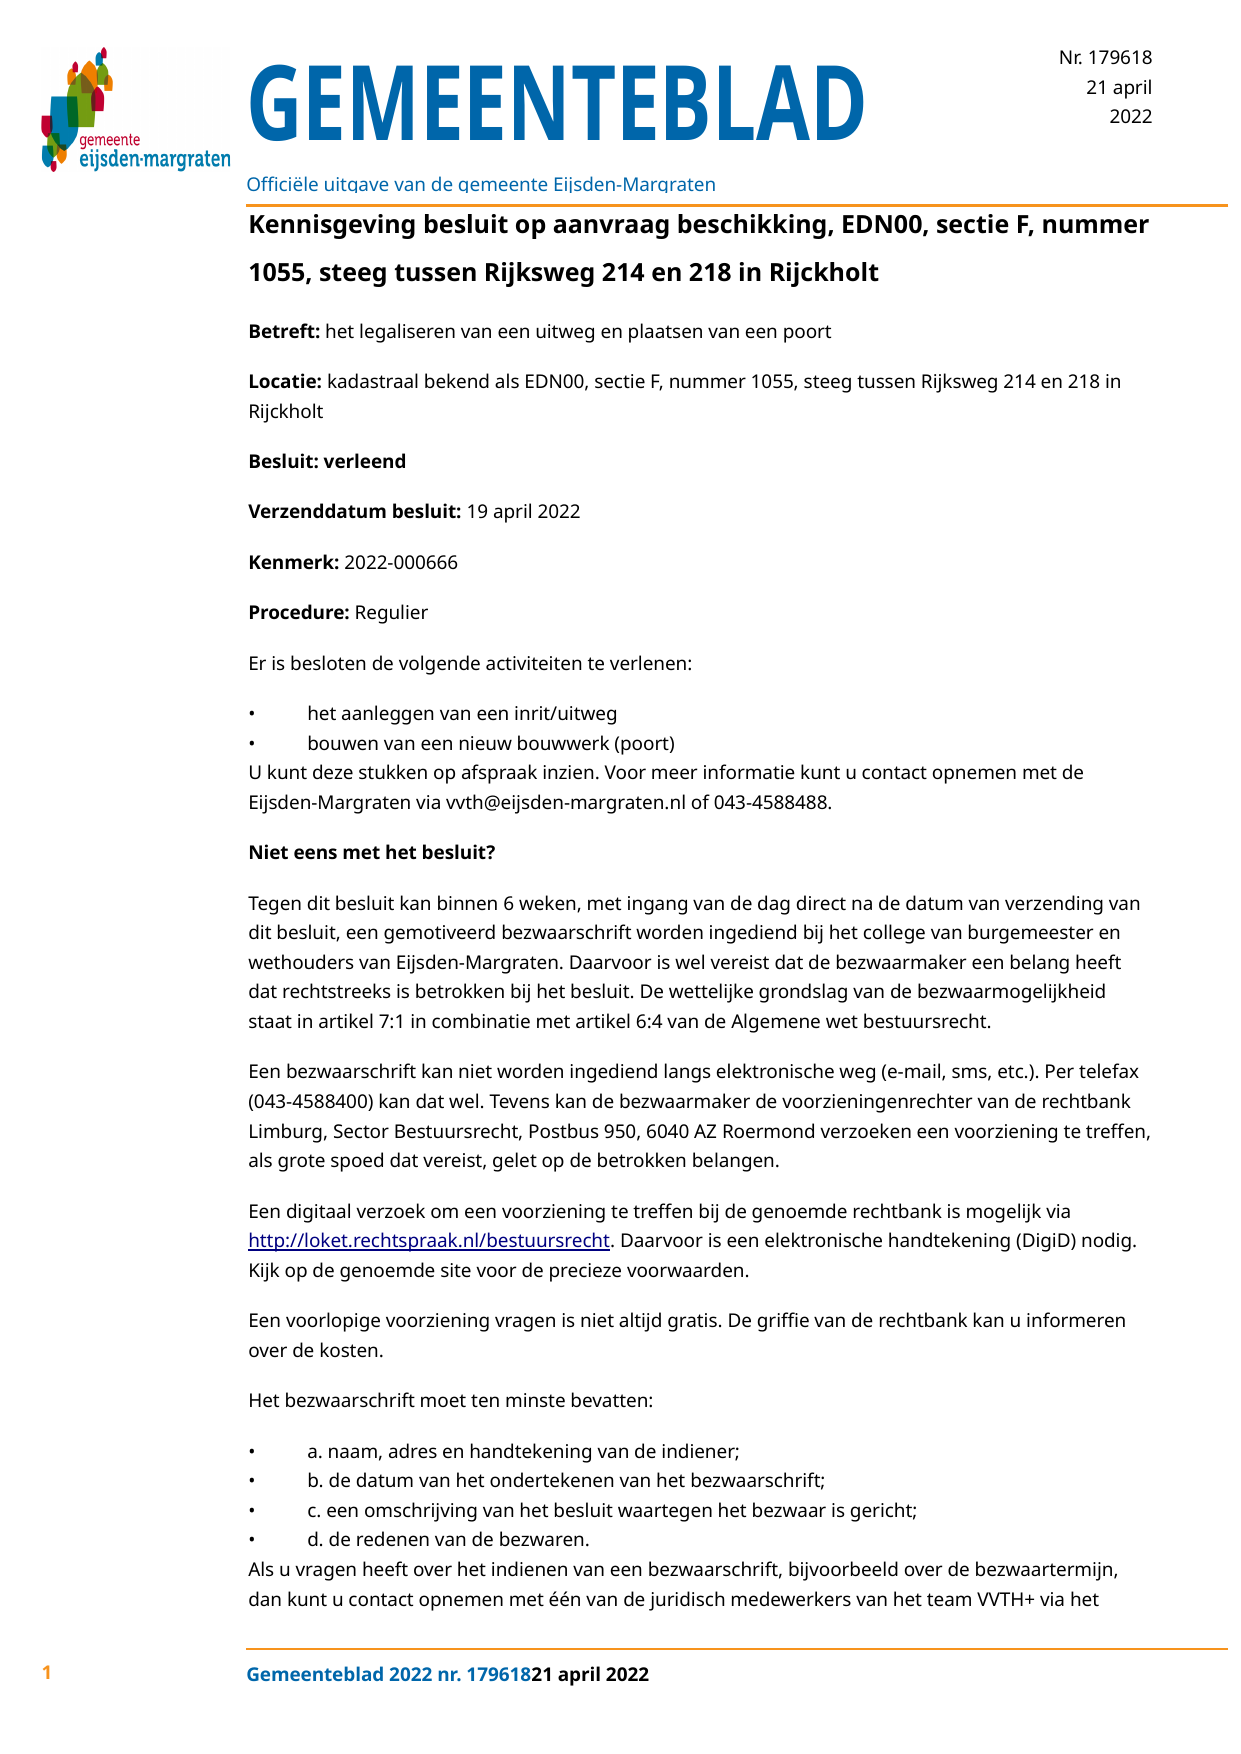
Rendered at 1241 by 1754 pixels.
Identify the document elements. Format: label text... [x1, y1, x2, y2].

text Besluit: verleend [248, 448, 1152, 474]
text Kenmerk: 2022-000666 [248, 549, 1152, 575]
text Verzenddatum besluit: 19 april 2022 [248, 499, 1152, 524]
text Er is besloten de volgende activiteiten te verlenen: [248, 650, 1152, 676]
list a. naam, adres en handtekening van de indiener; [248, 1438, 1152, 1464]
list c. een omschrijving van het besluit waartegen het bezwaar is gericht; [248, 1497, 1152, 1523]
text Procedure: Regulier [248, 599, 1152, 625]
text Tegen dit besluit kan binnen 6 weken, met ingang van de dag direct na de datum van verzending van dit besluit, een gemotiveerd bezwaarschrift worden ingediend bij het college van burgemeester en wethouders van Eijsden-Margraten. Daarvoor is wel vereist dat de bezwaarmaker een belang heeft dat rechtstreeks is betrokken bij het besluit. De wettelijke grondslag van de bezwaarmogelijkheid staat in artikel 7:1 in combinatie met artikel 6:4 van de Algemene wet bestuursrecht. [248, 890, 1152, 1034]
text Kennisgeving besluit op aanvraag beschikking, EDN00, sectie F, nummer 1055, steeg tussen Rijksweg 214 en 218 in Rijckholt [248, 207, 1152, 288]
list het aanleggen van een inrit/uitweg [248, 700, 1152, 726]
list bouwen van een nieuw bouwwerk (poort) [248, 730, 1152, 756]
text Betreft: het legaliseren van een uitweg en plaatsen van een poort [248, 318, 1152, 344]
list d. de redenen van de bezwaren. [248, 1527, 1152, 1552]
text Als u vragen heeft over het indienen van een bezwaarschrift, bijvoorbeeld over de bezwaartermijn, dan kunt u contact opnemen met één van de juridisch medewerkers van het team VVTH+ via het [248, 1556, 1152, 1612]
picture [41, 47, 231, 172]
text Locatie: kadastraal bekend als EDN00, sectie F, nummer 1055, steeg tussen Rijksweg 214 en 218 in Rijckholt [248, 368, 1152, 424]
text Niet eens met het besluit? [248, 839, 1152, 865]
text Een voorlopige voorziening vragen is niet altijd gratis. De griffie van de rechtbank kan u informeren over de kosten. [248, 1307, 1152, 1363]
text Een digitaal verzoek om een voorziening te treffen bij de genoemde rechtbank is mogelijk via http://loket.rechtspraak.nl/bestuursrecht. Daarvoor is een elektronische handtekening (DigiD) nodig. Kijk op de genoemde site voor de precieze voorwaarden. [248, 1198, 1152, 1283]
text Een bezwaarschrift kan niet worden ingediend langs elektronische weg (e-mail, sms, etc.). Per telefax (043-4588400) kan dat wel. Tevens kan de bezwaarmaker de voorzieningenrechter van de rechtbank Limburg, Sector Bestuursrecht, Postbus 950, 6040 AZ Roermond verzoeken een voorziening te treffen, als grote spoed dat vereist, gelet op de betrokken belangen. [248, 1059, 1152, 1173]
text Het bezwaarschrift moet ten minste bevatten: [248, 1387, 1152, 1413]
list b. de datum van het ondertekenen van het bezwaarschrift; [248, 1467, 1152, 1493]
text U kunt deze stukken op afspraak inzien. Voor meer informatie kunt u contact opnemen met de Eijsden-Margraten via vvth@eijsden-margraten.nl of 043-4588488. [248, 759, 1152, 815]
